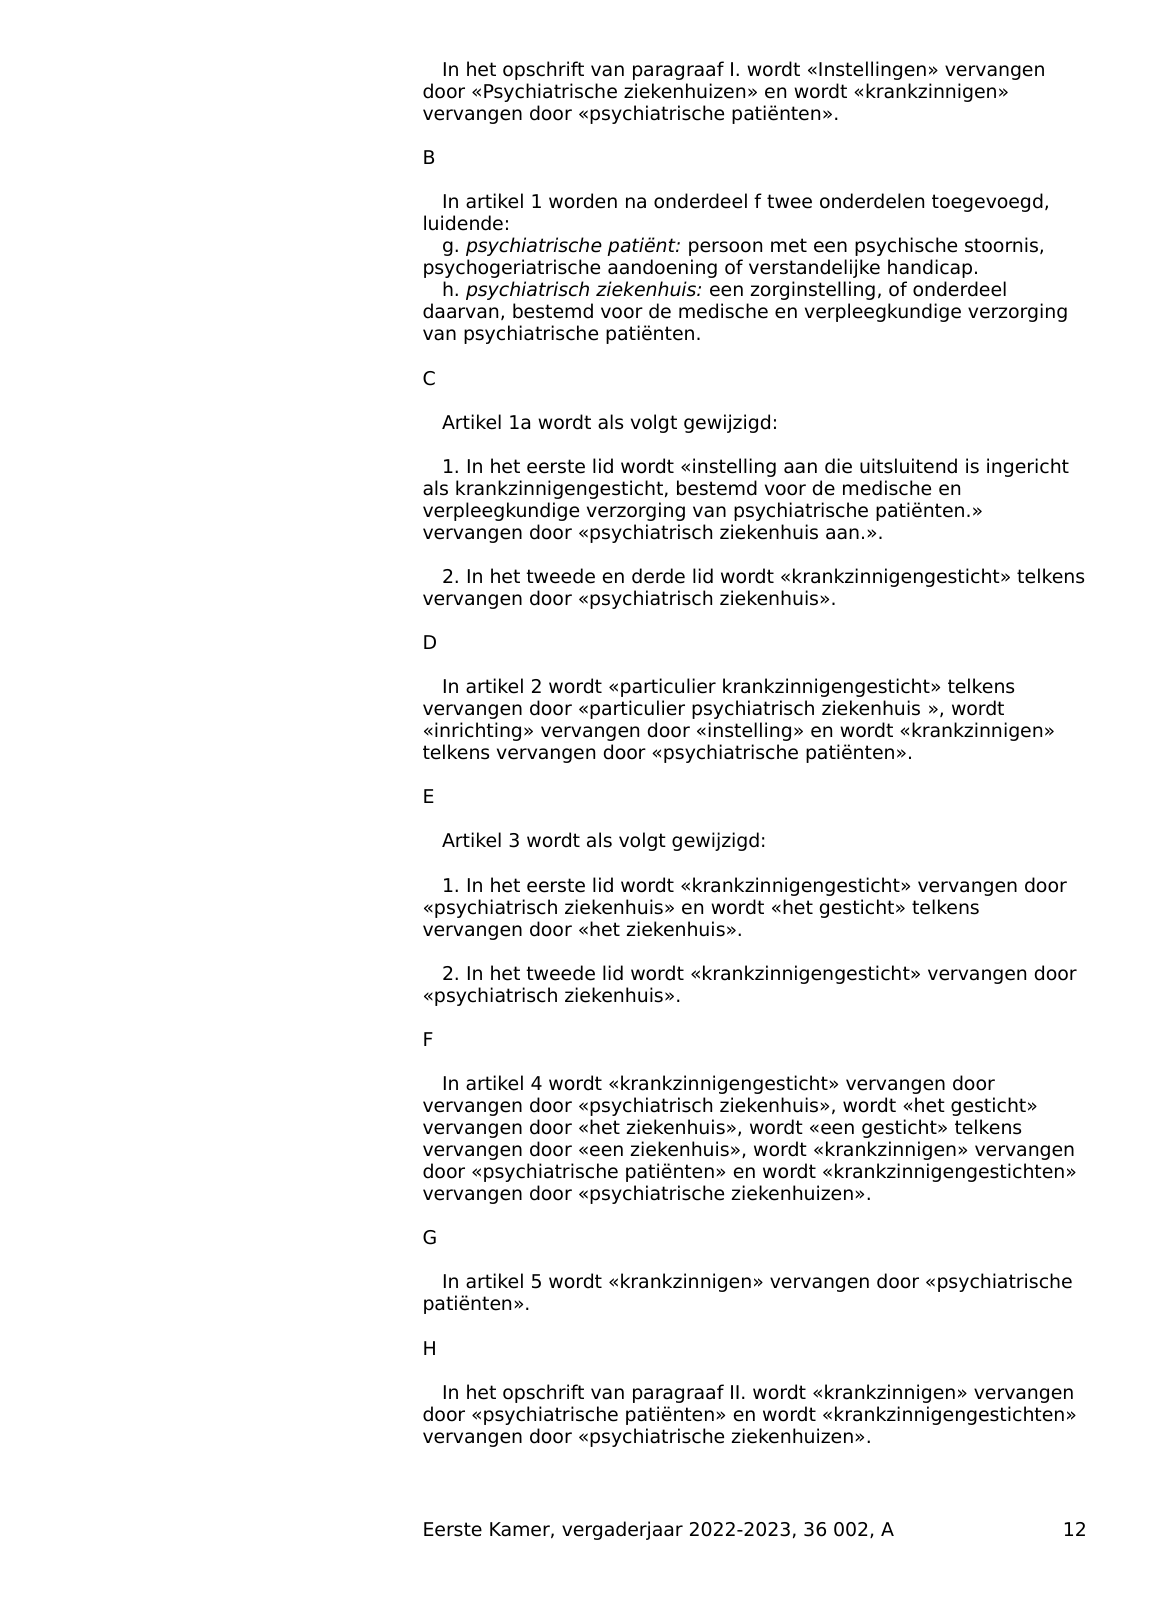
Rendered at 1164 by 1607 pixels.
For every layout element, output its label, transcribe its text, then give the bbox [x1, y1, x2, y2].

text h. psychiatrisch ziekenhuis: een zorginstelling, of onderdeel daarvan, bestemd voor de medische en verpleegkundige verzorging van psychiatrische patiënten. [422, 279, 1087, 345]
text In artikel 4 wordt «krankzinnigengesticht» vervangen door vervangen door «psychiatrisch ziekenhuis», wordt «het gesticht» vervangen door «het ziekenhuis», wordt «een gesticht» telkens vervangen door «een ziekenhuis», wordt «krankzinnigen» vervangen door «psychiatrische patiënten» en wordt «krankzinnigengestichten» vervangen door «psychiatrische ziekenhuizen». [422, 1073, 1087, 1205]
text G [422, 1227, 1087, 1249]
text In het opschrift van paragraaf I. wordt «Instellingen» vervangen door «Psychiatrische ziekenhuizen» en wordt «krankzinnigen» vervangen door «psychiatrische patiënten». [422, 59, 1087, 125]
text In het opschrift van paragraaf II. wordt «krankzinnigen» vervangen door «psychiatrische patiënten» en wordt «krankzinnigengestichten» vervangen door «psychiatrische ziekenhuizen». [422, 1382, 1087, 1447]
text In artikel 2 wordt «particulier krankzinnigengesticht» telkens vervangen door «particulier psychiatrisch ziekenhuis », wordt «inrichting» vervangen door «instelling» en wordt «krankzinnigen» telkens vervangen door «psychiatrische patiënten». [422, 676, 1087, 764]
text 1. In het eerste lid wordt «instelling aan die uitsluitend is ingericht als krankzinnigengesticht, bestemd voor de medische en verpleegkundige verzorging van psychiatrische patiënten.» vervangen door «psychiatrisch ziekenhuis aan.». [422, 456, 1087, 544]
text 2. In het tweede en derde lid wordt «krankzinnigengesticht» telkens vervangen door «psychiatrisch ziekenhuis». [422, 566, 1087, 610]
text In artikel 1 worden na onderdeel f twee onderdelen toegevoegd, luidende: [422, 191, 1087, 235]
text In artikel 5 wordt «krankzinnigen» vervangen door «psychiatrische patiënten». [422, 1271, 1087, 1315]
text g. psychiatrische patiënt: persoon met een psychische stoornis, psychogeriatrische aandoening of verstandelijke handicap. [422, 235, 1087, 279]
text 1. In het eerste lid wordt «krankzinnigengesticht» vervangen door «psychiatrisch ziekenhuis» en wordt «het gesticht» telkens vervangen door «het ziekenhuis». [422, 874, 1087, 941]
text Artikel 1a wordt als volgt gewijzigd: [422, 412, 1087, 433]
text Artikel 3 wordt als volgt gewijzigd: [422, 830, 1087, 852]
text D [422, 632, 1087, 654]
text 2. In het tweede lid wordt «krankzinnigengesticht» vervangen door «psychiatrisch ziekenhuis». [422, 963, 1087, 1007]
text B [422, 147, 1087, 169]
text E [422, 786, 1087, 808]
text C [422, 367, 1087, 389]
text H [422, 1337, 1087, 1359]
text F [422, 1029, 1087, 1051]
